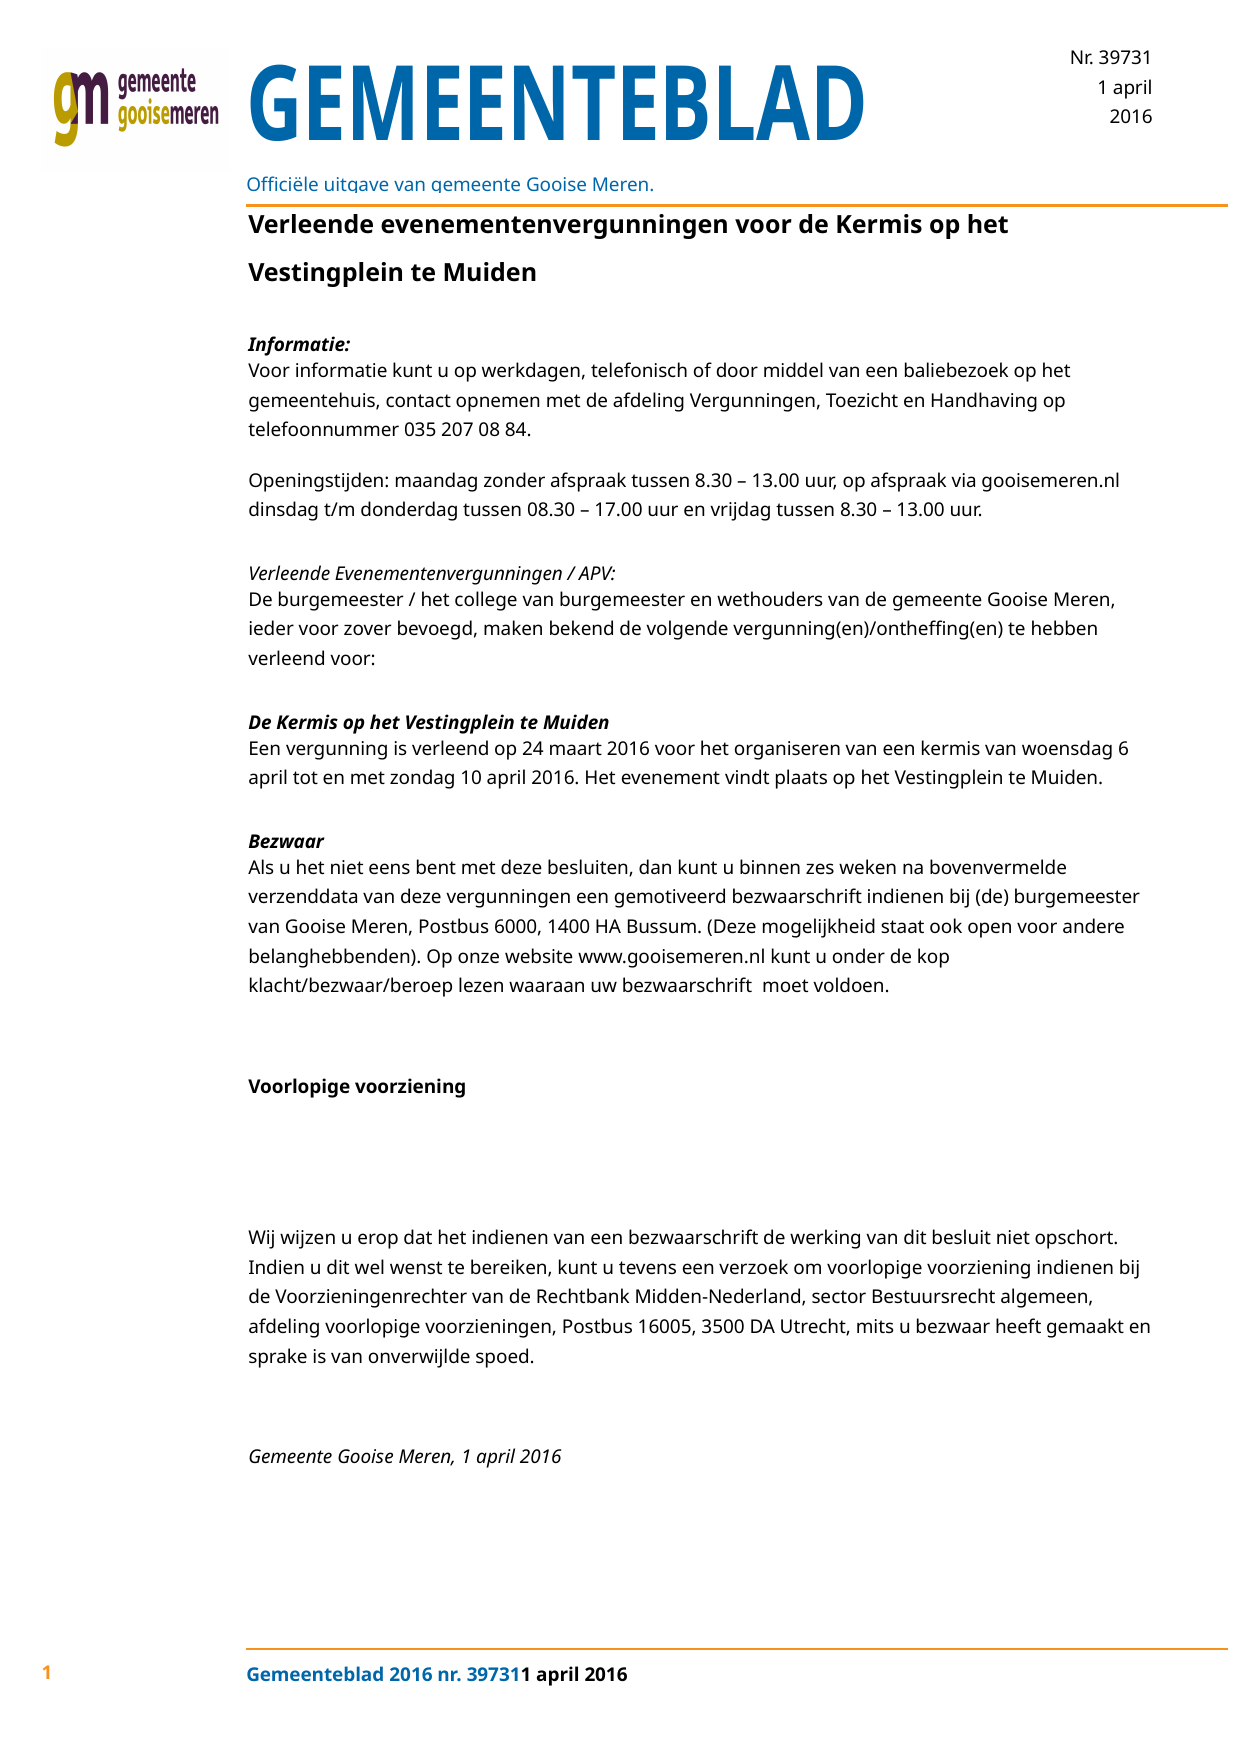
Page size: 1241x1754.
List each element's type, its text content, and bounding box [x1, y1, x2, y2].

text Voor informatie kunt u op werkdagen, telefonisch of door middel van een baliebezoek op het gemeentehuis, contact opnemen met de afdeling Vergunningen, Toezicht en Handhaving op telefoonnummer 035 207 08 84. [248, 357, 1152, 442]
text Wij wijzen u erop dat het indienen van een bezwaarschrift de werking van dit besluit niet opschort. Indien u dit wel wenst te bereiken, kunt u tevens een verzoek om voorlopige voorziening indienen bij de Voorzieningenrechter van de Rechtbank Midden-Nederland, sector Bestuursrecht algemeen, afdeling voorlopige voorzieningen, Postbus 16005, 3500 DA Utrecht, mits u bezwaar heeft gemaakt en sprake is van onverwijlde spoed. [248, 1224, 1152, 1369]
text Verleende evenementenvergunningen voor de Kermis op het Vestingplein te Muiden [248, 207, 1152, 288]
text De burgemeester / het college van burgemeester en wethouders van de gemeente Gooise Meren, ieder voor zover bevoegd, maken bekend de volgende vergunning(en)/ontheffing(en) te hebben verleend voor: [248, 586, 1152, 671]
text Openingstijden: maandag zonder afspraak tussen 8.30 – 13.00 uur, op afspraak via gooisemeren.nl dinsdag t/m donderdag tussen 08.30 – 17.00 uur en vrijdag tussen 8.30 – 13.00 uur. [248, 467, 1152, 522]
text De Kermis op het Vestingplein te Muiden [248, 709, 1152, 735]
text Informatie: [248, 331, 1152, 357]
text Als u het niet eens bent met deze besluiten, dan kunt u binnen zes weken na bovenvermelde verzenddata van deze vergunningen een gemotiveerd bezwaarschrift indienen bij (de) burgemeester van Gooise Meren, Postbus 6000, 1400 HA Bussum. (Deze mogelijkheid staat ook open voor andere belanghebbenden). Op onze website www.gooisemeren.nl kunt u onder de kop klacht/bezwaar/beroep lezen waaraan uw bezwaarschrift moet voldoen. [248, 854, 1152, 998]
text Bezwaar [248, 828, 1152, 854]
text Verleende Evenementenvergunningen / APV: [248, 560, 1152, 586]
text Gemeente Gooise Meren, 1 april 2016 [248, 1444, 1152, 1469]
picture [41, 47, 231, 172]
text Een vergunning is verleend op 24 maart 2016 voor het organiseren van een kermis van woensdag 6 april tot en met zondag 10 april 2016. Het evenement vindt plaats op het Vestingplein te Muiden. [248, 735, 1152, 790]
text Voorlopige voorziening [248, 1073, 1152, 1099]
